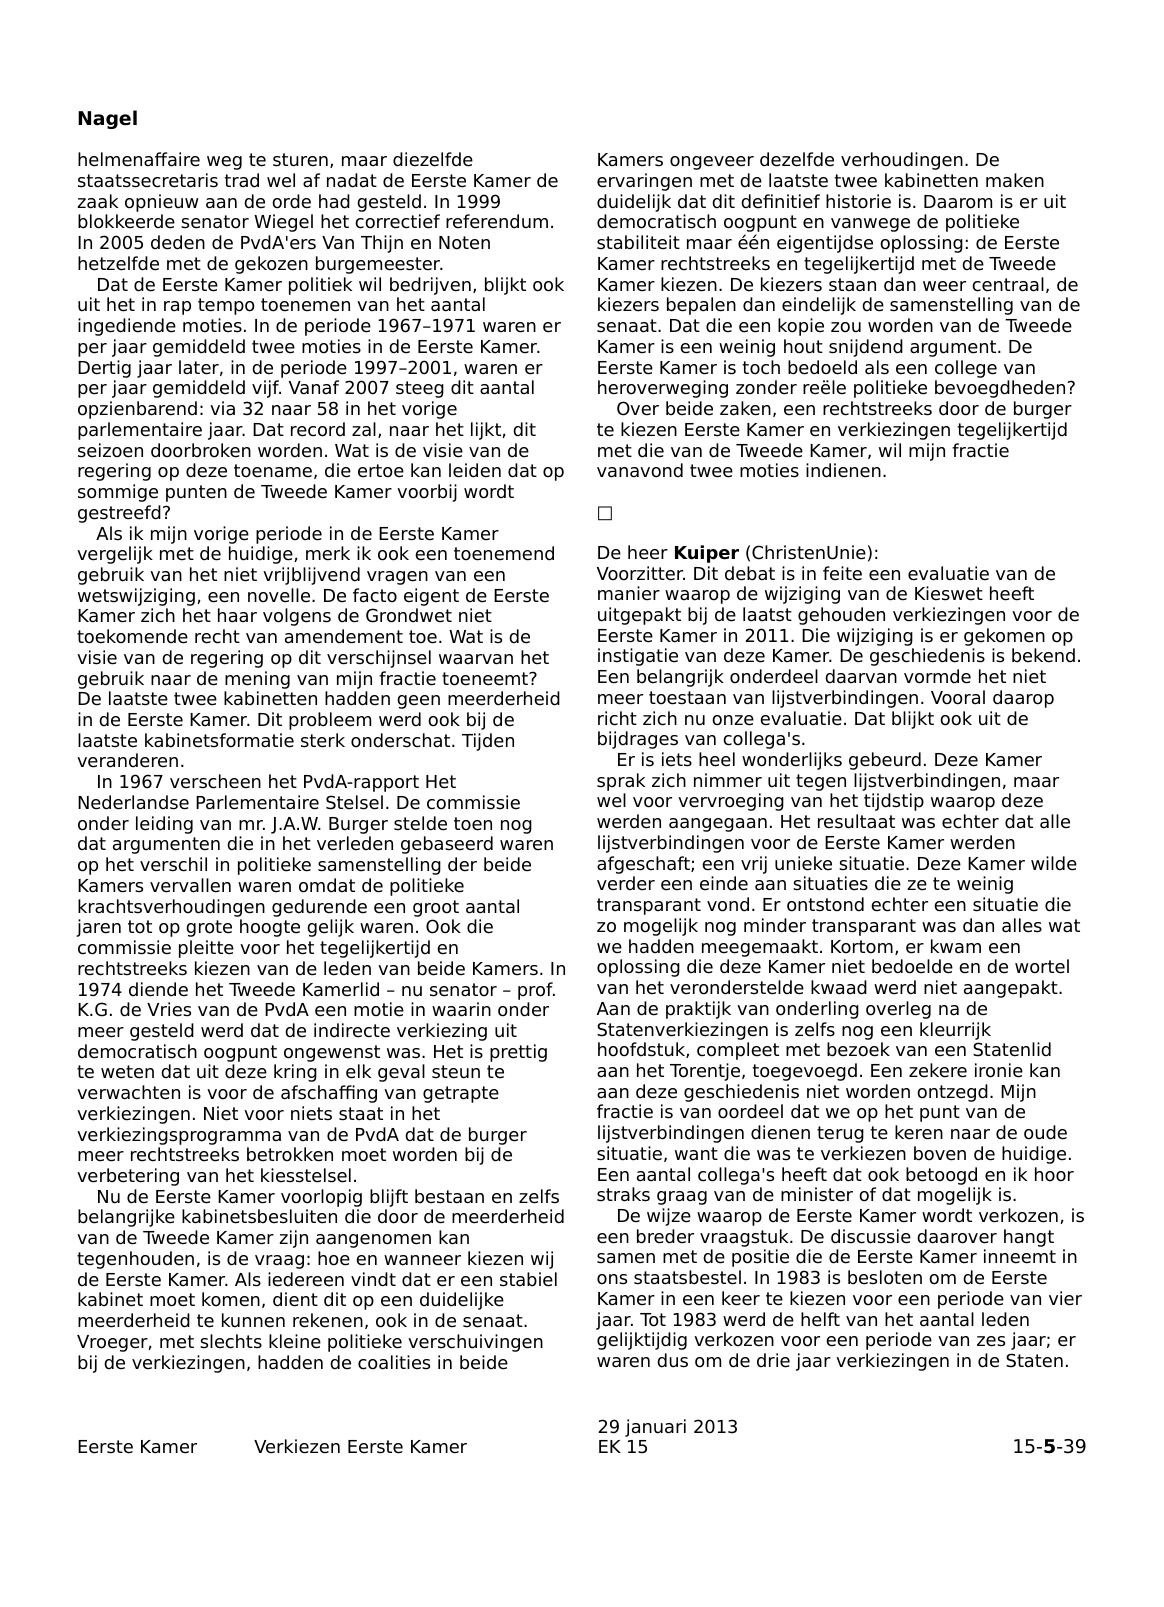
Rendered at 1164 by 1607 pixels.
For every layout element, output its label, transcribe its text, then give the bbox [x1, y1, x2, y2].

text De heer Kuiper (ChristenUnie): [596, 543, 1087, 563]
text In 1967 verscheen het PvdA-rapport Het Nederlandse Parlementaire Stelsel. De commissie onder leiding van mr. J.A.W. Burger stelde toen nog dat argumenten die in het verleden gebaseerd waren op het verschil in politieke samenstelling der beide Kamers vervallen waren omdat de politieke krachtsverhoudingen gedurende een groot aantal jaren tot op grote hoogte gelijk waren. Ook die commissie pleitte voor het tegelijkertijd en rechtstreeks kiezen van de leden van beide Kamers. In 1974 diende het Tweede Kamerlid – nu senator – prof. K.G. de Vries van de PvdA een motie in waarin onder meer gesteld werd dat de indirecte verkiezing uit democratisch oogpunt ongewenst was. Het is prettig te weten dat uit deze kring in elk geval steun te verwachten is voor de afschaffing van getrapte verkiezingen. Niet voor niets staat in het verkiezingsprogramma van de PvdA dat de burger meer rechtstreeks betrokken moet worden bij de verbetering van het kiesstelsel. [77, 772, 567, 1187]
text Dat de Eerste Kamer politiek wil bedrijven, blijkt ook uit het in rap tempo toenemen van het aantal ingediende moties. In de periode 1967–1971 waren er per jaar gemiddeld twee moties in de Eerste Kamer. Dertig jaar later, in de periode 1997–2001, waren er per jaar gemiddeld vijf. Vanaf 2007 steeg dit aantal opzienbarend: via 32 naar 58 in het vorige parlementaire jaar. Dat record zal, naar het lijkt, dit seizoen doorbroken worden. Wat is de visie van de regering op deze toename, die ertoe kan leiden dat op sommige punten de Tweede Kamer voorbij wordt gestreefd? [77, 274, 567, 523]
text Als ik mijn vorige periode in de Eerste Kamer vergelijk met de huidige, merk ik ook een toenemend gebruik van het niet vrijblijvend vragen van een wetswijziging, een novelle. De facto eigent de Eerste Kamer zich het haar volgens de Grondwet niet toekomende recht van amendement toe. Wat is de visie van de regering op dit verschijnsel waarvan het gebruik naar de mening van mijn fractie toeneemt? De laatste twee kabinetten hadden geen meerderheid in de Eerste Kamer. Dit probleem werd ook bij de laatste kabinetsformatie sterk onderschat. Tijden veranderen. [77, 523, 567, 772]
text Over beide zaken, een rechtstreeks door de burger te kiezen Eerste Kamer en verkiezingen tegelijkertijd met die van de Tweede Kamer, wil mijn fractie vanavond twee moties indienen. [596, 399, 1087, 482]
text helmenaffaire weg te sturen, maar diezelfde staatssecretaris trad wel af nadat de Eerste Kamer de zaak opnieuw aan de orde had gesteld. In 1999 blokkeerde senator Wiegel het correctief referendum. In 2005 deden de PvdA'ers Van Thijn en Noten hetzelfde met de gekozen burgemeester. [77, 150, 567, 274]
text Nu de Eerste Kamer voorlopig blijft bestaan en zelfs belangrijke kabinetsbesluiten die door de meerderheid van de Tweede Kamer zijn aangenomen kan tegenhouden, is de vraag: hoe en wanneer kiezen wij de Eerste Kamer. Als iedereen vindt dat er een stabiel kabinet moet komen, dient dit op een duidelijke meerderheid te kunnen rekenen, ook in de senaat. Vroeger, met slechts kleine politieke verschuivingen bij de verkiezingen, hadden de coalities in beide [77, 1187, 567, 1373]
text Kamers ongeveer dezelfde verhoudingen. De ervaringen met de laatste twee kabinetten maken duidelijk dat dit definitief historie is. Daarom is er uit democratisch oogpunt en vanwege de politieke stabiliteit maar één eigentijdse oplossing: de Eerste Kamer rechtstreeks en tegelijkertijd met de Tweede Kamer kiezen. De kiezers staan dan weer centraal, de kiezers bepalen dan eindelijk de samenstelling van de senaat. Dat die een kopie zou worden van de Tweede Kamer is een weinig hout snijdend argument. De Eerste Kamer is toch bedoeld als een college van heroverweging zonder reële politieke bevoegdheden? [596, 150, 1087, 399]
text De wijze waarop de Eerste Kamer wordt verkozen, is een breder vraagstuk. De discussie daarover hangt samen met de positie die de Eerste Kamer inneemt in ons staatsbestel. In 1983 is besloten om de Eerste Kamer in een keer te kiezen voor een periode van vier jaar. Tot 1983 werd de helft van het aantal leden gelijktijdig verkozen voor een periode van zes jaar; er waren dus om de drie jaar verkiezingen in de Staten. [596, 1206, 1087, 1372]
text Voorzitter. Dit debat is in feite een evaluatie van de manier waarop de wijziging van de Kieswet heeft uitgepakt bij de laatst gehouden verkiezingen voor de Eerste Kamer in 2011. Die wijziging is er gekomen op instigatie van deze Kamer. De geschiedenis is bekend. Een belangrijk onderdeel daarvan vormde het niet meer toestaan van lijstverbindingen. Vooral daarop richt zich nu onze evaluatie. Dat blijkt ook uit de bijdrages van collega's. [596, 563, 1087, 750]
text □ [596, 502, 1087, 523]
text Er is iets heel wonderlijks gebeurd. Deze Kamer sprak zich nimmer uit tegen lijstverbindingen, maar wel voor vervroeging van het tijdstip waarop deze werden aangegaan. Het resultaat was echter dat alle lijstverbindingen voor de Eerste Kamer werden afgeschaft; een vrij unieke situatie. Deze Kamer wilde verder een einde aan situaties die ze te weinig transparant vond. Er ontstond echter een situatie die zo mogelijk nog minder transparant was dan alles wat we hadden meegemaakt. Kortom, er kwam een oplossing die deze Kamer niet bedoelde en de wortel van het veronderstelde kwaad werd niet aangepakt. Aan de praktijk van onderling overleg na de Statenverkiezingen is zelfs nog een kleurrijk hoofdstuk, compleet met bezoek van een Statenlid aan het Torentje, toegevoegd. Een zekere ironie kan aan deze geschiedenis niet worden ontzegd. Mijn fractie is van oordeel dat we op het punt van de lijstverbindingen dienen terug te keren naar de oude situatie, want die was te verkiezen boven de huidige. Een aantal collega's heeft dat ook betoogd en ik hoor straks graag van de minister of dat mogelijk is. [596, 750, 1087, 1206]
